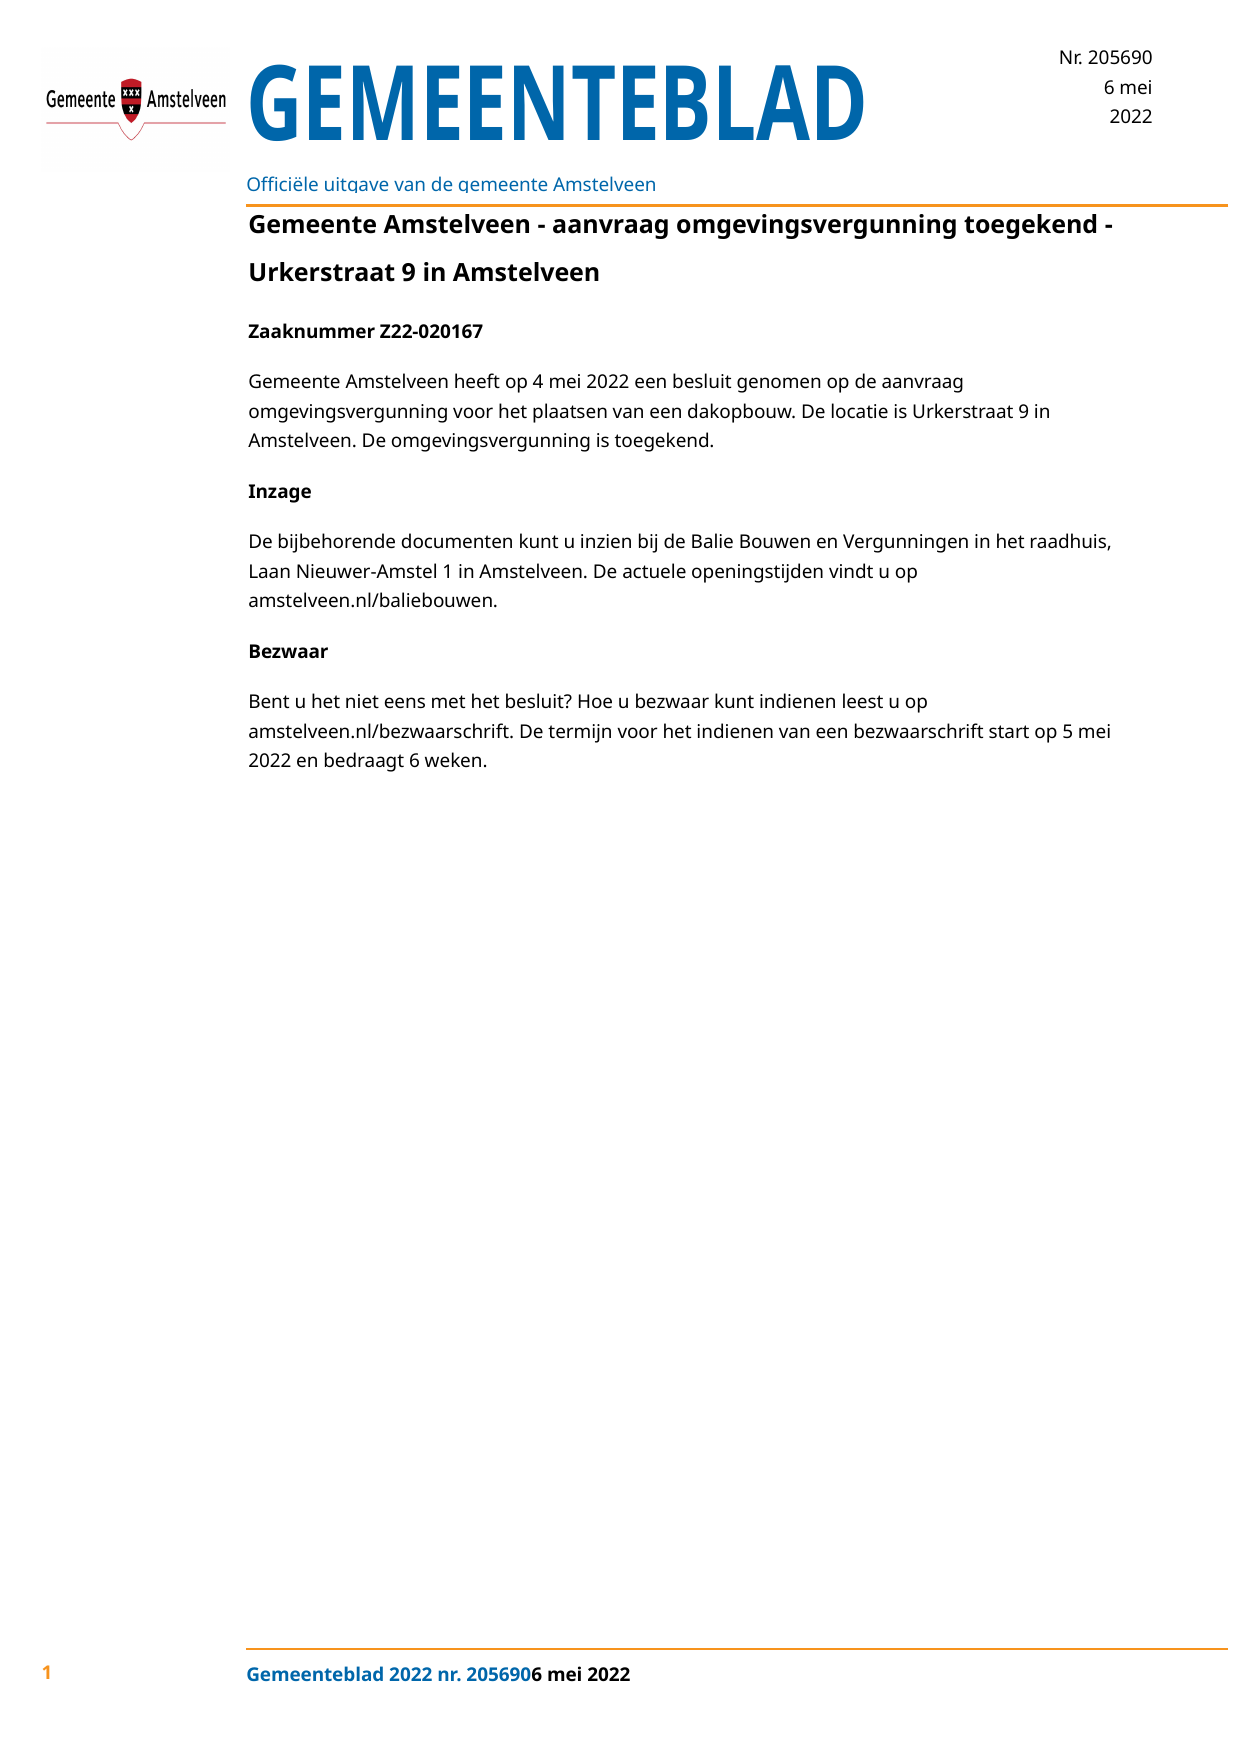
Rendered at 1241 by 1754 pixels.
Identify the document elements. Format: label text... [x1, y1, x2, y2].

text Bezwaar [248, 638, 1152, 664]
text Inzage [248, 478, 1152, 504]
text Zaaknummer Z22-020167 [248, 318, 1152, 344]
text Gemeente Amstelveen - aanvraag omgevingsvergunning toegekend - Urkerstraat 9 in Amstelveen [248, 207, 1152, 288]
picture [41, 47, 231, 172]
text De bijbehorende documenten kunt u inzien bij de Balie Bouwen en Vergunningen in het raadhuis, Laan Nieuwer-Amstel 1 in Amstelveen. De actuele openingstijden vindt u op amstelveen.nl/baliebouwen. [248, 528, 1152, 613]
text Bent u het niet eens met het besluit? Hoe u bezwaar kunt indienen leest u op amstelveen.nl/bezwaarschrift. De termijn voor het indienen van een bezwaarschrift start op 5 mei 2022 en bedraagt 6 weken. [248, 688, 1152, 773]
text Gemeente Amstelveen heeft op 4 mei 2022 een besluit genomen op de aanvraag omgevingsvergunning voor het plaatsen van een dakopbouw. De locatie is Urkerstraat 9 in Amstelveen. De omgevingsvergunning is toegekend. [248, 368, 1152, 453]
